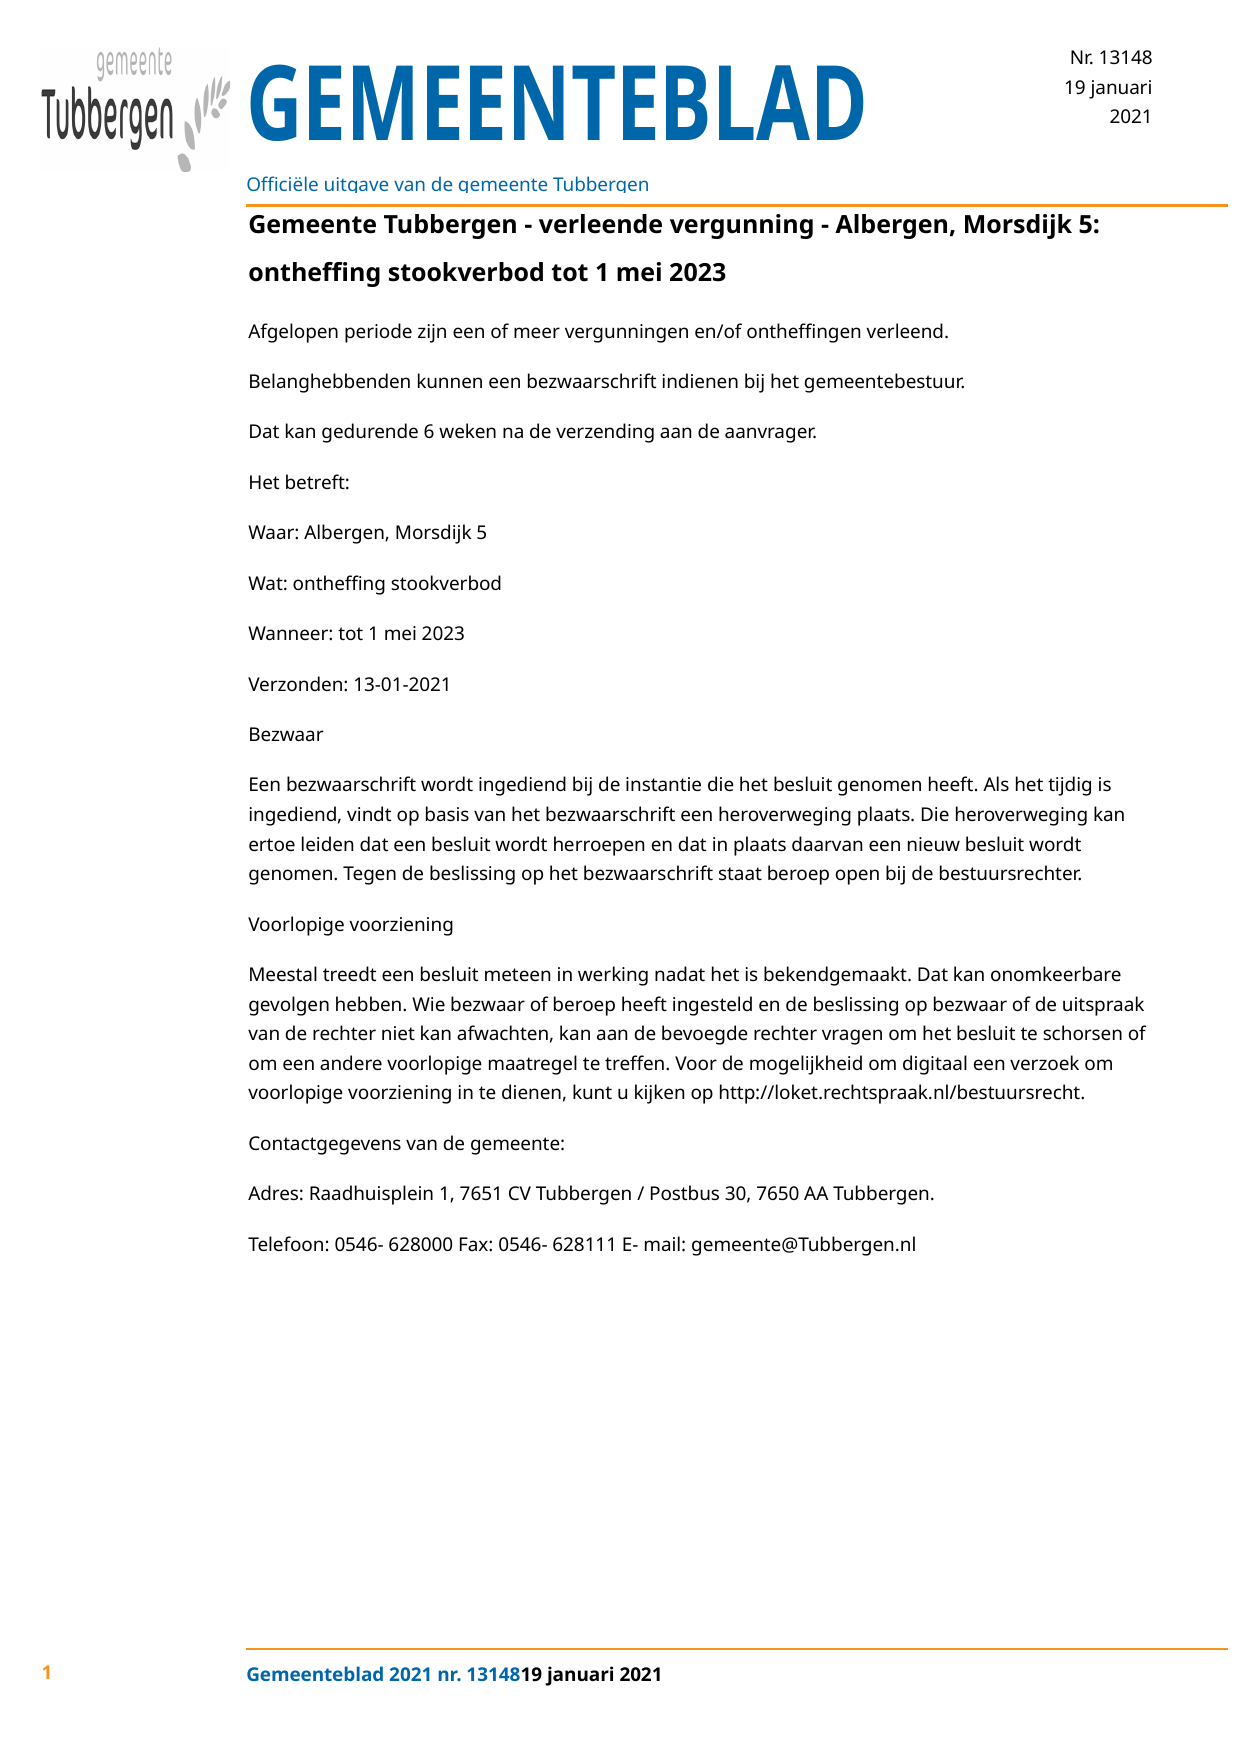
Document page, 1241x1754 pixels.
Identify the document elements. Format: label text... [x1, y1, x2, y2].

text Waar: Albergen, Morsdijk 5 [248, 519, 1152, 545]
picture [41, 47, 231, 172]
text Wanneer: tot 1 mei 2023 [248, 620, 1152, 646]
text Wat: ontheffing stookverbod [248, 570, 1152, 596]
text Bezwaar [248, 721, 1152, 747]
text Telefoon: 0546- 628000 Fax: 0546- 628111 E- mail: gemeente@Tubbergen.nl [248, 1231, 1152, 1257]
text Meestal treedt een besluit meteen in werking nadat het is bekendgemaakt. Dat kan onomkeerbare gevolgen hebben. Wie bezwaar of beroep heeft ingesteld en de beslissing op bezwaar of de uitspraak van de rechter niet kan afwachten, kan aan de bevoegde rechter vragen om het besluit te schorsen of om een andere voorlopige maatregel te treffen. Voor de mogelijkheid om digitaal een verzoek om voorlopige voorziening in te dienen, kunt u kijken op http://loket.rechtspraak.nl/bestuursrecht. [248, 961, 1152, 1105]
text Afgelopen periode zijn een of meer vergunningen en/of ontheffingen verleend. [248, 318, 1152, 344]
text Adres: Raadhuisplein 1, 7651 CV Tubbergen / Postbus 30, 7650 AA Tubbergen. [248, 1180, 1152, 1206]
text Gemeente Tubbergen - verleende vergunning - Albergen, Morsdijk 5: ontheffing stookverbod tot 1 mei 2023 [248, 207, 1152, 288]
text Contactgegevens van de gemeente: [248, 1130, 1152, 1156]
text Het betreft: [248, 469, 1152, 495]
text Verzonden: 13-01-2021 [248, 671, 1152, 697]
text Belanghebbenden kunnen een bezwaarschrift indienen bij het gemeentebestuur. [248, 368, 1152, 394]
text Voorlopige voorziening [248, 911, 1152, 937]
text Een bezwaarschrift wordt ingediend bij de instantie die het besluit genomen heeft. Als het tijdig is ingediend, vindt op basis van het bezwaarschrift een heroverweging plaats. Die heroverweging kan ertoe leiden dat een besluit wordt herroepen en dat in plaats daarvan een nieuw besluit wordt genomen. Tegen de beslissing op het bezwaarschrift staat beroep open bij de bestuursrechter. [248, 772, 1152, 886]
text Dat kan gedurende 6 weken na de verzending aan de aanvrager. [248, 419, 1152, 444]
